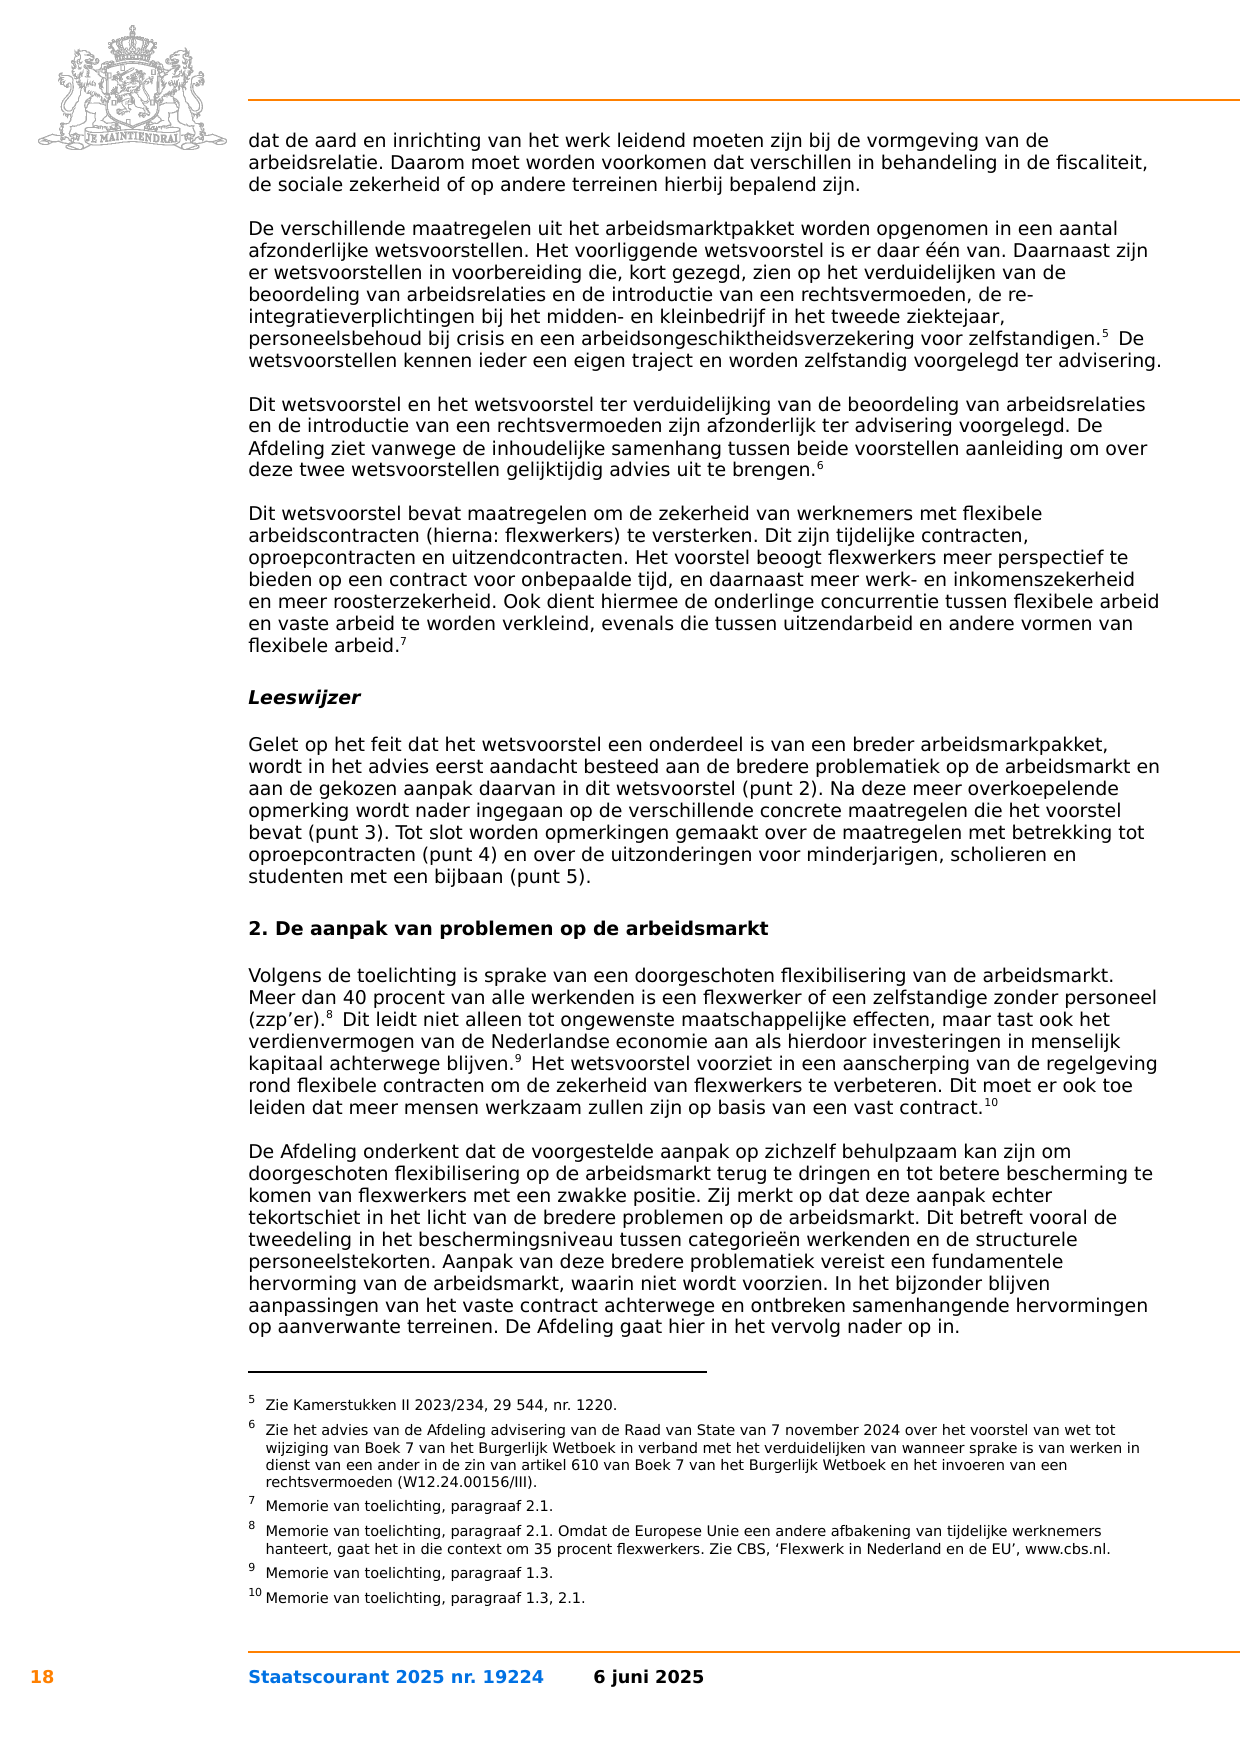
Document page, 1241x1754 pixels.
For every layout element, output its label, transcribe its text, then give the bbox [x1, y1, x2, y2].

text De Afdeling onderkent dat de voorgestelde aanpak op zichzelf behulpzaam kan zijn om doorgeschoten flexibilisering op de arbeidsmarkt terug te dringen en tot betere bescherming te komen van flexwerkers met een zwakke positie. Zij merkt op dat deze aanpak echter tekortschiet in het licht van de bredere problemen op de arbeidsmarkt. Dit betreft vooral de tweedeling in het beschermingsniveau tussen categorieën werkenden en de structurele personeelstekorten. Aanpak van deze bredere problematiek vereist een fundamentele hervorming van de arbeidsmarkt, waarin niet wordt voorzien. In het bijzonder blijven aanpassingen van het vaste contract achterwege en ontbreken samenhangende hervormingen op aanverwante terreinen. De Afdeling gaat hier in het vervolg nader op in. [248, 1141, 1163, 1338]
text Zie Kamerstukken II 2023/234, 29 544, nr. 1220. [248, 1393, 1163, 1415]
text Memorie van toelichting, paragraaf 2.1. Omdat de Europese Unie een andere afbakening van tijdelijke werknemers hanteert, gaat het in die context om 35 procent flexwerkers. Zie CBS, ‘Flexwerk in Nederland en de EU’, www.cbs.nl. [248, 1519, 1163, 1558]
subtitle Leeswijzer [248, 687, 1163, 709]
text Memorie van toelichting, paragraaf 1.3, 2.1. [248, 1586, 1163, 1608]
text Dit wetsvoorstel bevat maatregelen om de zekerheid van werknemers met flexibele arbeidscontracten (hierna: flexwerkers) te versterken. Dit zijn tijdelijke contracten, oproepcontracten en uitzendcontracten. Het voorstel beoogt flexwerkers meer perspectief te bieden op een contract voor onbepaalde tijd, en daarnaast meer werk- en inkomenszekerheid en meer roosterzekerheid. Ook dient hiermee de onderlinge concurrentie tussen flexibele arbeid en vaste arbeid te worden verkleind, evenals die tussen uitzendarbeid en andere vormen van flexibele arbeid. [248, 503, 1163, 657]
subtitle 2. De aanpak van problemen op de arbeidsmarkt [248, 918, 1163, 940]
text De verschillende maatregelen uit het arbeidsmarktpakket worden opgenomen in een aantal afzonderlijke wetsvoorstellen. Het voorliggende wetsvoorstel is er daar één van. Daarnaast zijn er wetsvoorstellen in voorbereiding die, kort gezegd, zien op het verduidelijken van de beoordeling van arbeidsrelaties en de introductie van een rechtsvermoeden, de re-integratieverplichtingen bij het midden- en kleinbedrijf in het tweede ziektejaar, personeelsbehoud bij crisis en een arbeidsongeschiktheidsverzekering voor zelfstandigen. De wetsvoorstellen kennen ieder een eigen traject en worden zelfstandig voorgelegd ter advisering. [248, 218, 1163, 372]
text Gelet op het feit dat het wetsvoorstel een onderdeel is van een breder arbeidsmarkpakket, wordt in het advies eerst aandacht besteed aan de bredere problematiek op de arbeidsmarkt en aan de gekozen aanpak daarvan in dit wetsvoorstel (punt 2). Na deze meer overkoepelende opmerking wordt nader ingegaan op de verschillende concrete maatregelen die het voorstel bevat (punt 3). Tot slot worden opmerkingen gemaakt over de maatregelen met betrekking tot oproepcontracten (punt 4) en over de uitzonderingen voor minderjarigen, scholieren en studenten met een bijbaan (punt 5). [248, 734, 1163, 888]
text Memorie van toelichting, paragraaf 2.1. [248, 1494, 1163, 1516]
picture [38, 25, 227, 150]
text Zie het advies van de Afdeling advisering van de Raad van State van 7 november 2024 over het voorstel van wet tot wijziging van Boek 7 van het Burgerlijk Wetboek in verband met het verduidelijken van wanneer sprake is van werken in dienst van een ander in de zin van artikel 610 van Boek 7 van het Burgerlijk Wetboek en het invoeren van een rechtsvermoeden (W12.24.00156/III). [248, 1418, 1163, 1491]
text dat de aard en inrichting van het werk leidend moeten zijn bij de vormgeving van de arbeidsrelatie. Daarom moet worden voorkomen dat verschillen in behandeling in de fiscaliteit, de sociale zekerheid of op andere terreinen hierbij bepalend zijn. [248, 130, 1163, 196]
text Dit wetsvoorstel en het wetsvoorstel ter verduidelijking van de beoordeling van arbeidsrelaties en de introductie van een rechtsvermoeden zijn afzonderlijk ter advisering voorgelegd. De Afdeling ziet vanwege de inhoudelijke samenhang tussen beide voorstellen aanleiding om over deze twee wetsvoorstellen gelijktijdig advies uit te brengen. [248, 393, 1163, 481]
text Memorie van toelichting, paragraaf 1.3. [248, 1561, 1163, 1583]
text Volgens de toelichting is sprake van een doorgeschoten flexibilisering van de arbeidsmarkt. Meer dan 40 procent van alle werkenden is een flexwerker of een zelfstandige zonder personeel (zzp’er). Dit leidt niet alleen tot ongewenste maatschappelijke effecten, maar tast ook het verdienvermogen van de Nederlandse economie aan als hierdoor investeringen in menselijk kapitaal achterwege blijven. Het wetsvoorstel voorziet in een aanscherping van de regelgeving rond flexibele contracten om de zekerheid van flexwerkers te verbeteren. Dit moet er ook toe leiden dat meer mensen werkzaam zullen zijn op basis van een vast contract. [248, 965, 1163, 1119]
